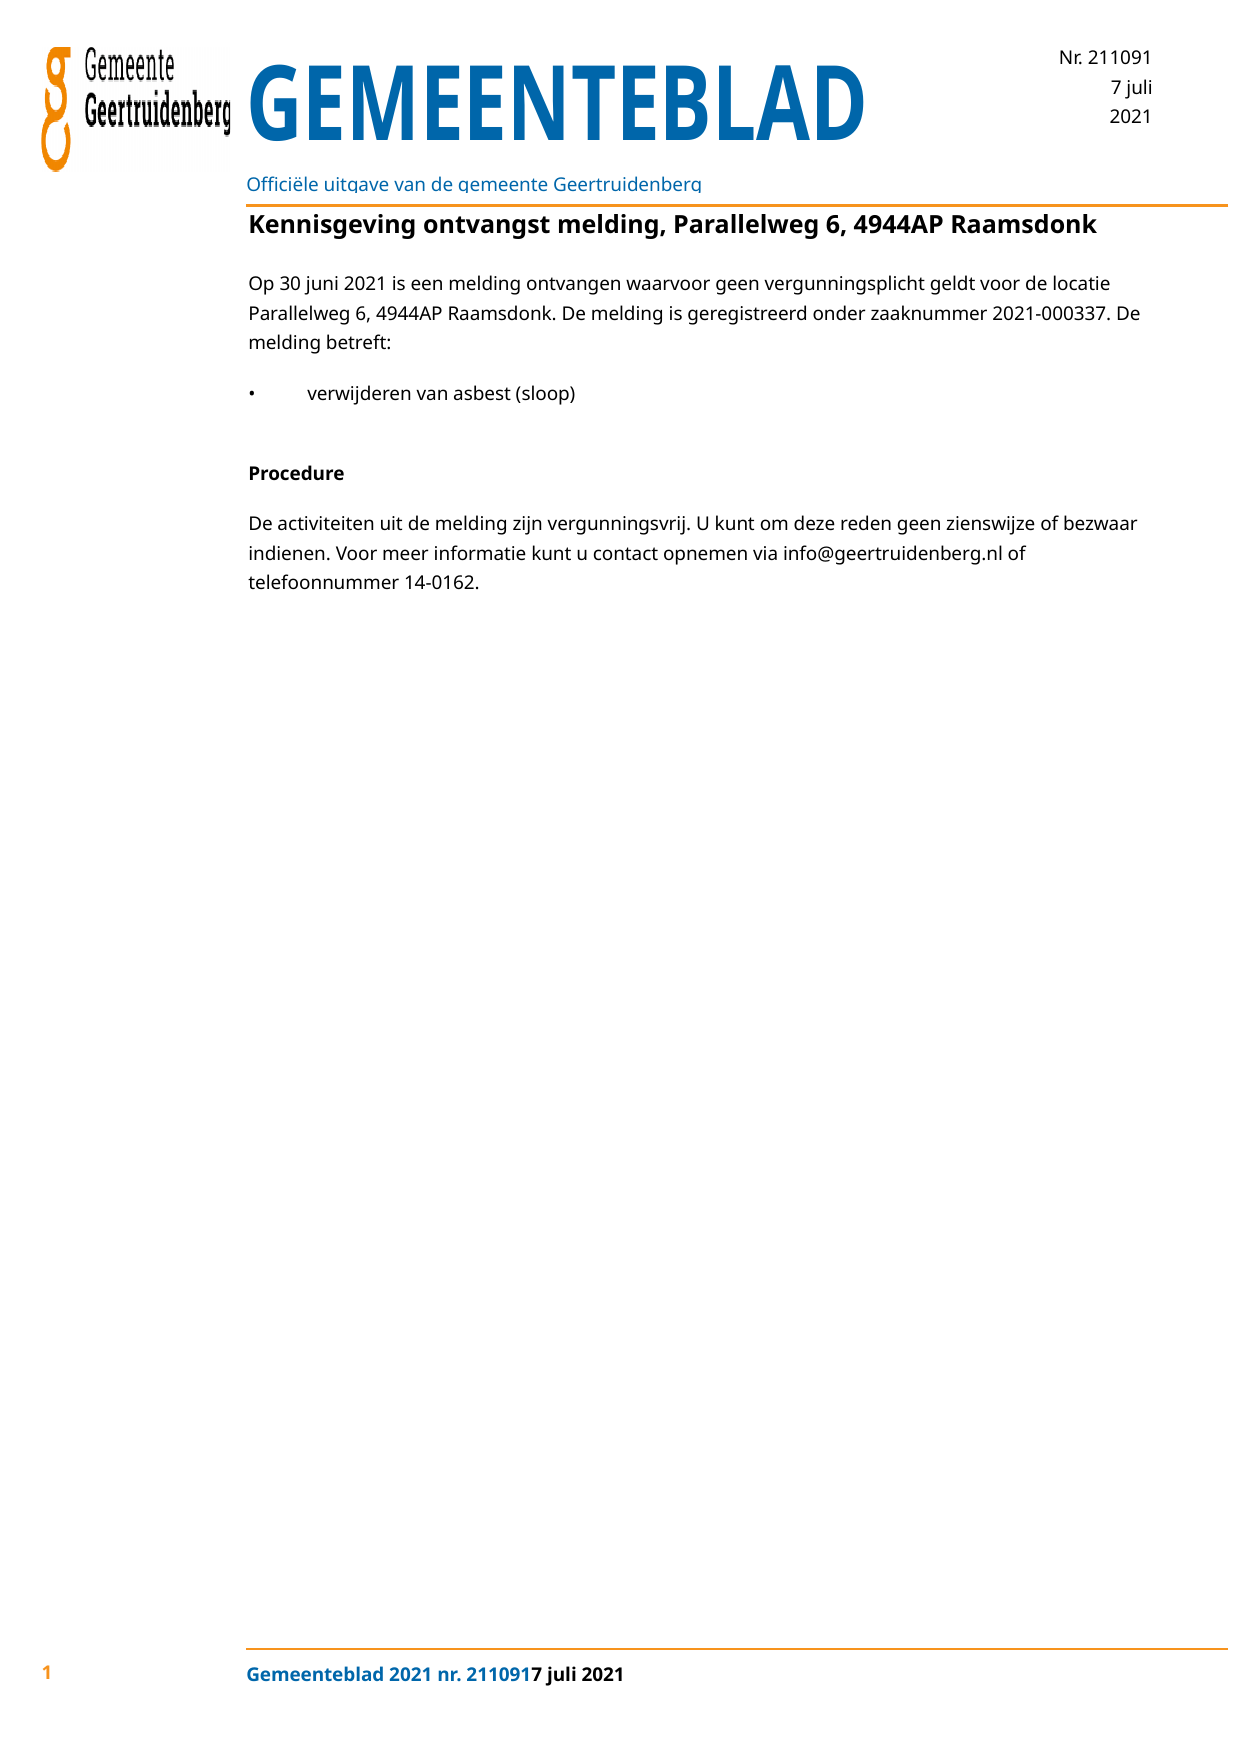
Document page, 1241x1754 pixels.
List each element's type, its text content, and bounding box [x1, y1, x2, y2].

text Op 30 juni 2021 is een melding ontvangen waarvoor geen vergunningsplicht geldt voor de locatie Parallelweg 6, 4944AP Raamsdonk. De melding is geregistreerd onder zaaknummer 2021-000337. De melding betreft: [248, 270, 1152, 355]
text Kennisgeving ontvangst melding, Parallelweg 6, 4944AP Raamsdonk [248, 207, 1152, 241]
list verwijderen van asbest (sloop) [248, 380, 1152, 406]
text Procedure [248, 460, 1152, 486]
text De activiteiten uit de melding zijn vergunningsvrij. U kunt om deze reden geen zienswijze of bezwaar indienen. Voor meer informatie kunt u contact opnemen via info@geertruidenberg.nl of telefoonnummer 14-0162. [248, 510, 1152, 595]
picture [41, 47, 231, 172]
